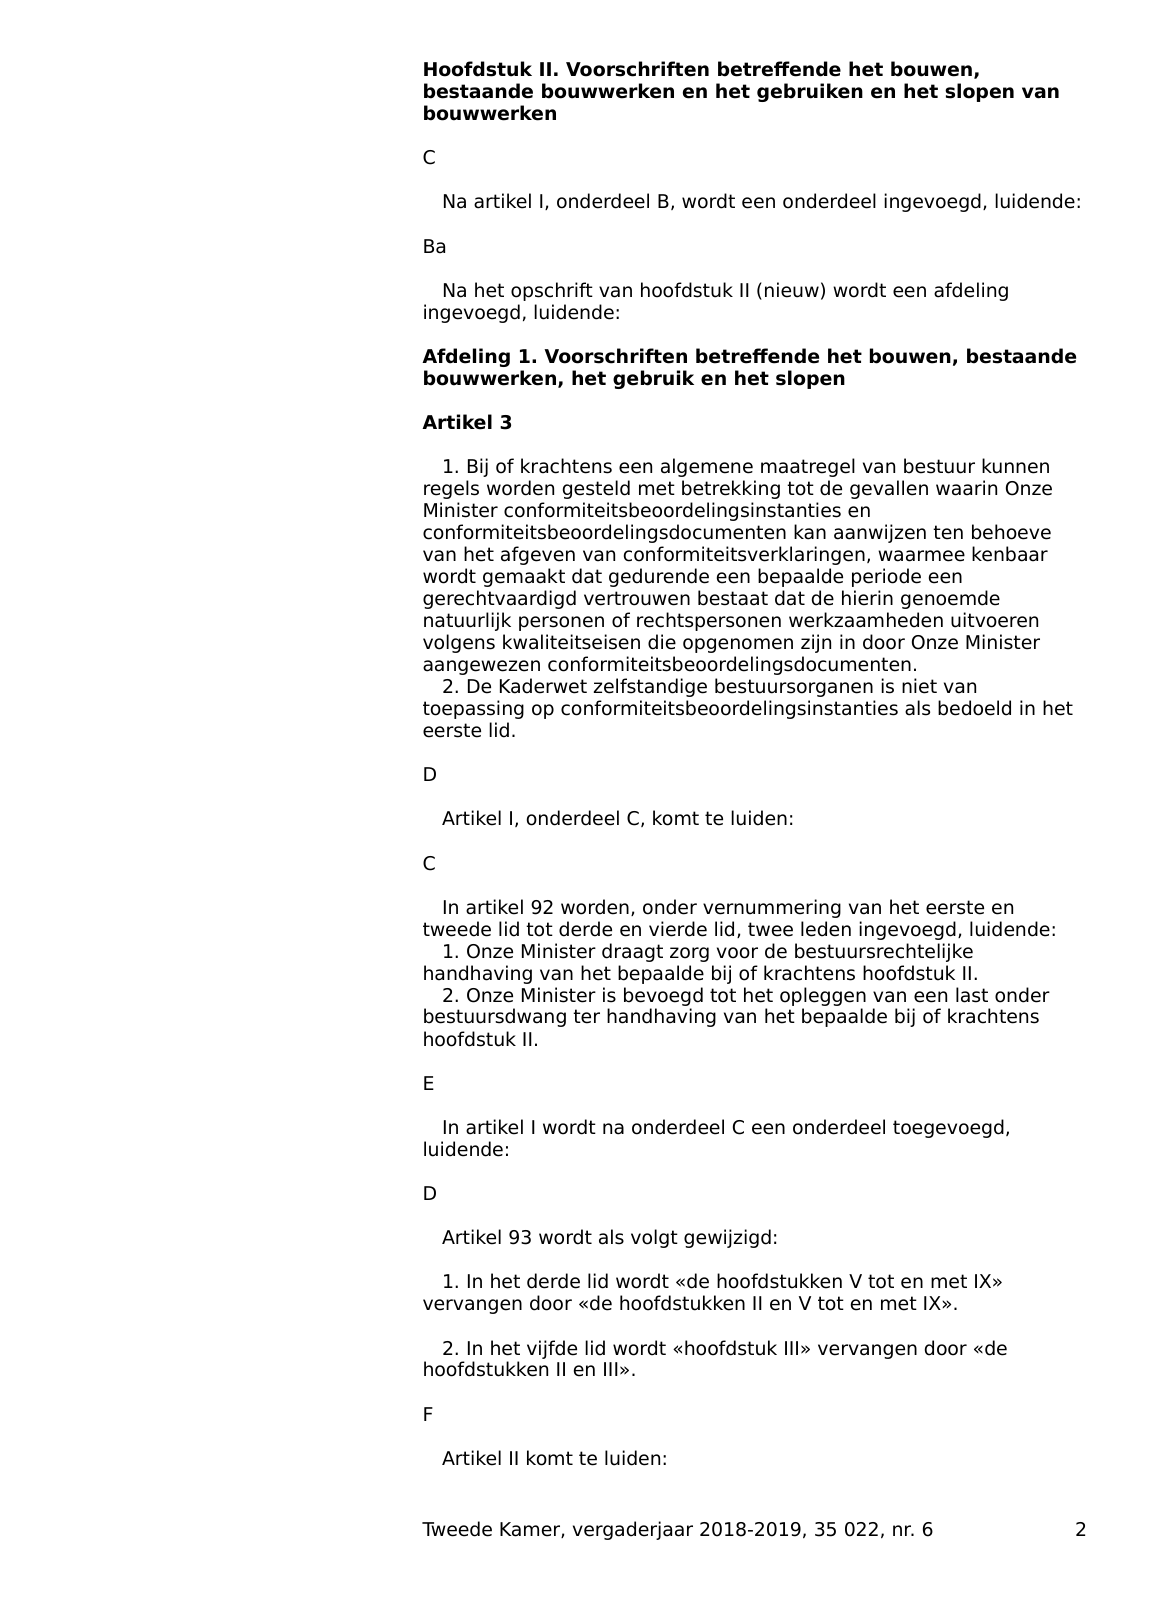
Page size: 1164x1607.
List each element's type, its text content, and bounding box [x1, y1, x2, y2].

text In artikel 92 worden, onder vernummering van het eerste en tweede lid tot derde en vierde lid, twee leden ingevoegd, luidende: [422, 897, 1087, 941]
text Na het opschrift van hoofdstuk II (nieuw) wordt een afdeling ingevoegd, luidende: [422, 280, 1087, 324]
text 1. Onze Minister draagt zorg voor de bestuursrechtelijke handhaving van het bepaalde bij of krachtens hoofdstuk II. [422, 941, 1087, 984]
text 2. Onze Minister is bevoegd tot het opleggen van een last onder bestuursdwang ter handhaving van het bepaalde bij of krachtens hoofdstuk II. [422, 984, 1087, 1050]
subtitle C [422, 147, 1087, 169]
text 1. Bij of krachtens een algemene maatregel van bestuur kunnen regels worden gesteld met betrekking tot de gevallen waarin Onze Minister conformiteitsbeoordelingsinstanties en conformiteitsbeoordelingsdocumenten kan aanwijzen ten behoeve van het afgeven van conformiteitsverklaringen, waarmee kenbaar wordt gemaakt dat gedurende een bepaalde periode een gerechtvaardigd vertrouwen bestaat dat de hierin genoemde natuurlijk personen of rechtspersonen werkzaamheden uitvoeren volgens kwaliteitseisen die opgenomen zijn in door Onze Minister aangewezen conformiteitsbeoordelingsdocumenten. [422, 456, 1087, 676]
subtitle D [422, 1183, 1087, 1205]
text 1. In het derde lid wordt «de hoofdstukken V tot en met IX» vervangen door «de hoofdstukken II en V tot en met IX». [422, 1271, 1087, 1315]
subtitle Hoofdstuk II. Voorschriften betreffende het bouwen, bestaande bouwwerken en het gebruiken en het slopen van bouwwerken [422, 59, 1087, 125]
subtitle Ba [422, 236, 1087, 257]
subtitle F [422, 1403, 1087, 1426]
subtitle C [422, 852, 1087, 874]
subtitle E [422, 1073, 1087, 1094]
text 2. In het vijfde lid wordt «hoofdstuk III» vervangen door «de hoofdstukken II en III». [422, 1337, 1087, 1381]
text Artikel 93 wordt als volgt gewijzigd: [422, 1227, 1087, 1249]
text 2. De Kaderwet zelfstandige bestuursorganen is niet van toepassing op conformiteitsbeoordelingsinstanties als bedoeld in het eerste lid. [422, 676, 1087, 742]
text Na artikel I, onderdeel B, wordt een onderdeel ingevoegd, luidende: [422, 191, 1087, 213]
subtitle D [422, 764, 1087, 786]
subtitle Afdeling 1. Voorschriften betreffende het bouwen, bestaande bouwwerken, het gebruik en het slopen [422, 346, 1087, 390]
text Artikel I, onderdeel C, komt te luiden: [422, 808, 1087, 830]
text Artikel II komt te luiden: [422, 1448, 1087, 1470]
text In artikel I wordt na onderdeel C een onderdeel toegevoegd, luidende: [422, 1117, 1087, 1161]
subtitle Artikel 3 [422, 412, 1087, 434]
